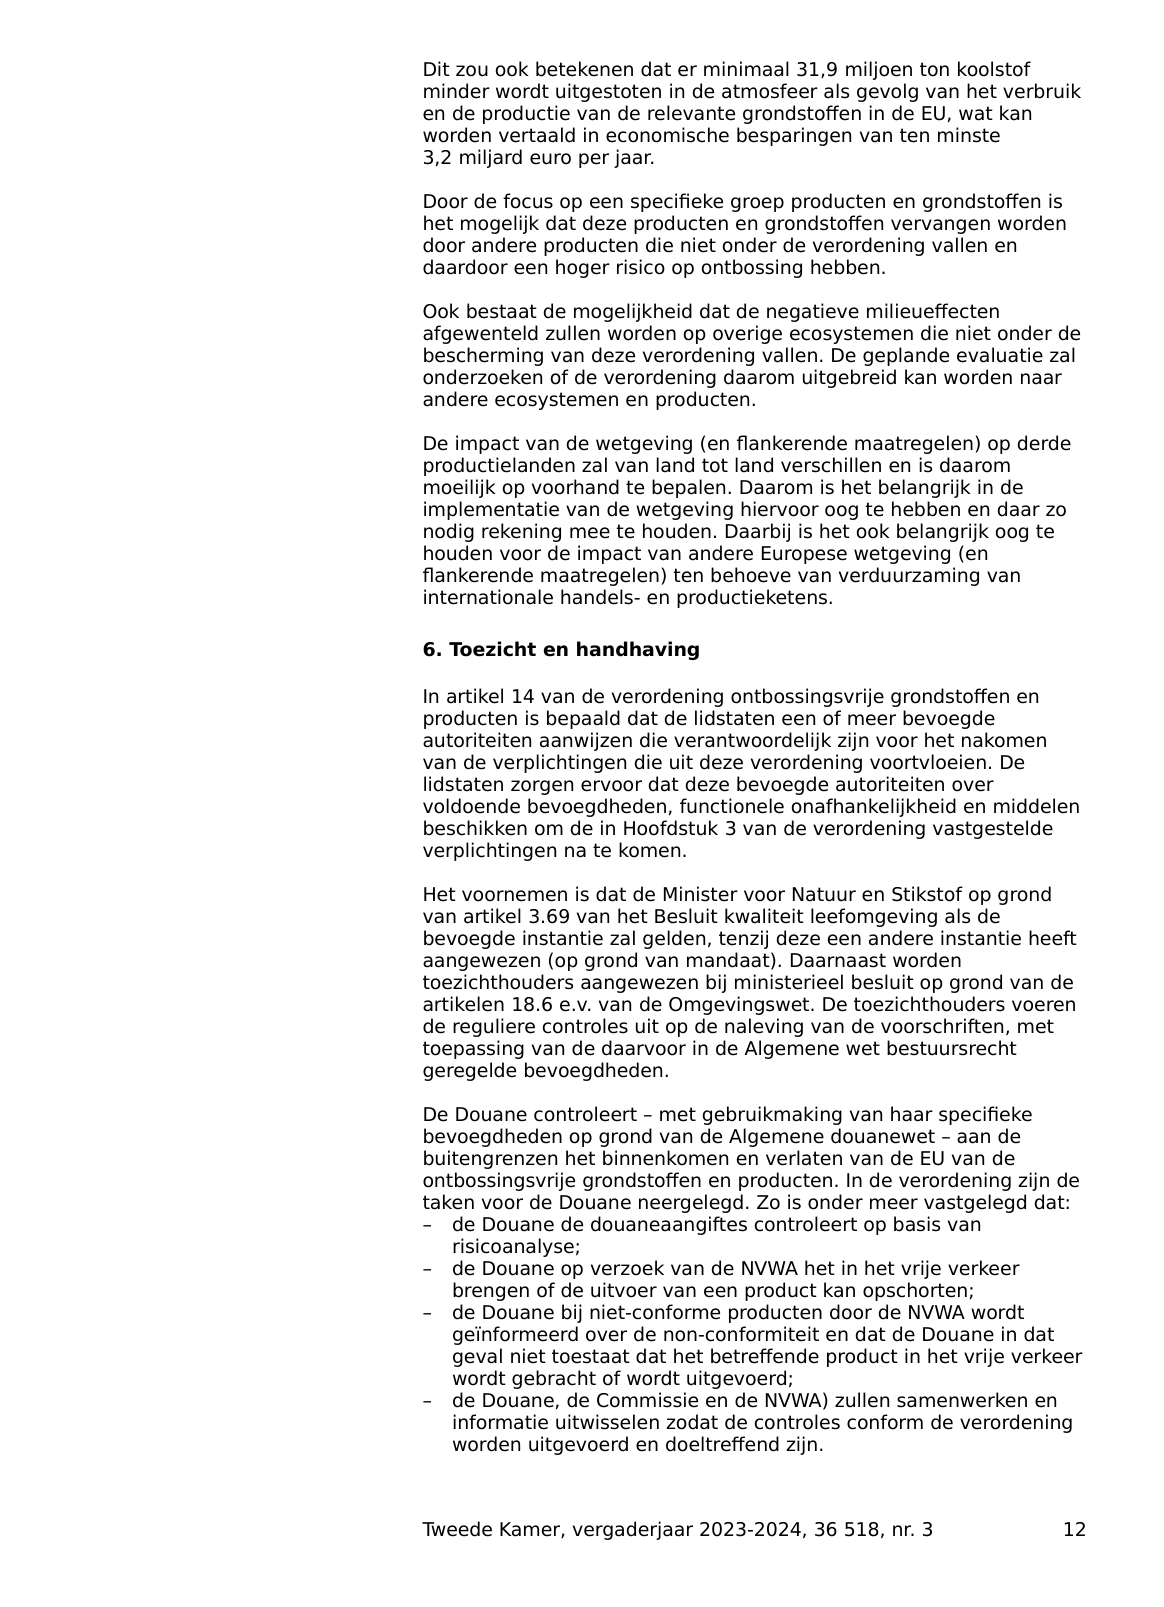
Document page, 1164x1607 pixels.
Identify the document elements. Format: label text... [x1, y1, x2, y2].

text Ook bestaat de mogelijkheid dat de negatieve milieueffecten afgewenteld zullen worden op overige ecosystemen die niet onder de bescherming van deze verordening vallen. De geplande evaluatie zal onderzoeken of de verordening daarom uitgebreid kan worden naar andere ecosystemen en producten. [422, 301, 1087, 411]
text – de Douane bij niet-conforme producten door de NVWA wordt geïnformeerd over de non-conformiteit en dat de Douane in dat geval niet toestaat dat het betreffende product in het vrije verkeer wordt gebracht of wordt uitgevoerd; [422, 1302, 1087, 1390]
subtitle 6. Toezicht en handhaving [422, 639, 1087, 661]
text – de Douane op verzoek van de NVWA het in het vrije verkeer brengen of de uitvoer van een product kan opschorten; [422, 1258, 1087, 1302]
text In artikel 14 van de verordening ontbossingsvrije grondstoffen en producten is bepaald dat de lidstaten een of meer bevoegde autoriteiten aanwijzen die verantwoordelijk zijn voor het nakomen van de verplichtingen die uit deze verordening voortvloeien. De lidstaten zorgen ervoor dat deze bevoegde autoriteiten over voldoende bevoegdheden, functionele onafhankelijkheid en middelen beschikken om de in Hoofdstuk 3 van de verordening vastgestelde verplichtingen na te komen. [422, 686, 1087, 862]
text – de Douane de douaneaangiftes controleert op basis van risicoanalyse; [422, 1214, 1087, 1258]
text Door de focus op een specifieke groep producten en grondstoffen is het mogelijk dat deze producten en grondstoffen vervangen worden door andere producten die niet onder de verordening vallen en daardoor een hoger risico op ontbossing hebben. [422, 191, 1087, 279]
text – de Douane, de Commissie en de NVWA) zullen samenwerken en informatie uitwisselen zodat de controles conform de verordening worden uitgevoerd en doeltreffend zijn. [422, 1390, 1087, 1456]
text De Douane controleert – met gebruikmaking van haar specifieke bevoegdheden op grond van de Algemene douanewet – aan de buitengrenzen het binnenkomen en verlaten van de EU van de ontbossingsvrije grondstoffen en producten. In de verordening zijn de taken voor de Douane neergelegd. Zo is onder meer vastgelegd dat: [422, 1104, 1087, 1214]
text Dit zou ook betekenen dat er minimaal 31,9 miljoen ton koolstof minder wordt uitgestoten in de atmosfeer als gevolg van het verbruik en de productie van de relevante grondstoffen in de EU, wat kan worden vertaald in economische besparingen van ten minste 3,2 miljard euro per jaar. [422, 59, 1087, 169]
text Het voornemen is dat de Minister voor Natuur en Stikstof op grond van artikel 3.69 van het Besluit kwaliteit leefomgeving als de bevoegde instantie zal gelden, tenzij deze een andere instantie heeft aangewezen (op grond van mandaat). Daarnaast worden toezichthouders aangewezen bij ministerieel besluit op grond van de artikelen 18.6 e.v. van de Omgevingswet. De toezichthouders voeren de reguliere controles uit op de naleving van de voorschriften, met toepassing van de daarvoor in de Algemene wet bestuursrecht geregelde bevoegdheden. [422, 884, 1087, 1082]
text De impact van de wetgeving (en flankerende maatregelen) op derde productielanden zal van land tot land verschillen en is daarom moeilijk op voorhand te bepalen. Daarom is het belangrijk in de implementatie van de wetgeving hiervoor oog te hebben en daar zo nodig rekening mee te houden. Daarbij is het ook belangrijk oog te houden voor de impact van andere Europese wetgeving (en flankerende maatregelen) ten behoeve van verduurzaming van internationale handels- en productieketens. [422, 433, 1087, 609]
